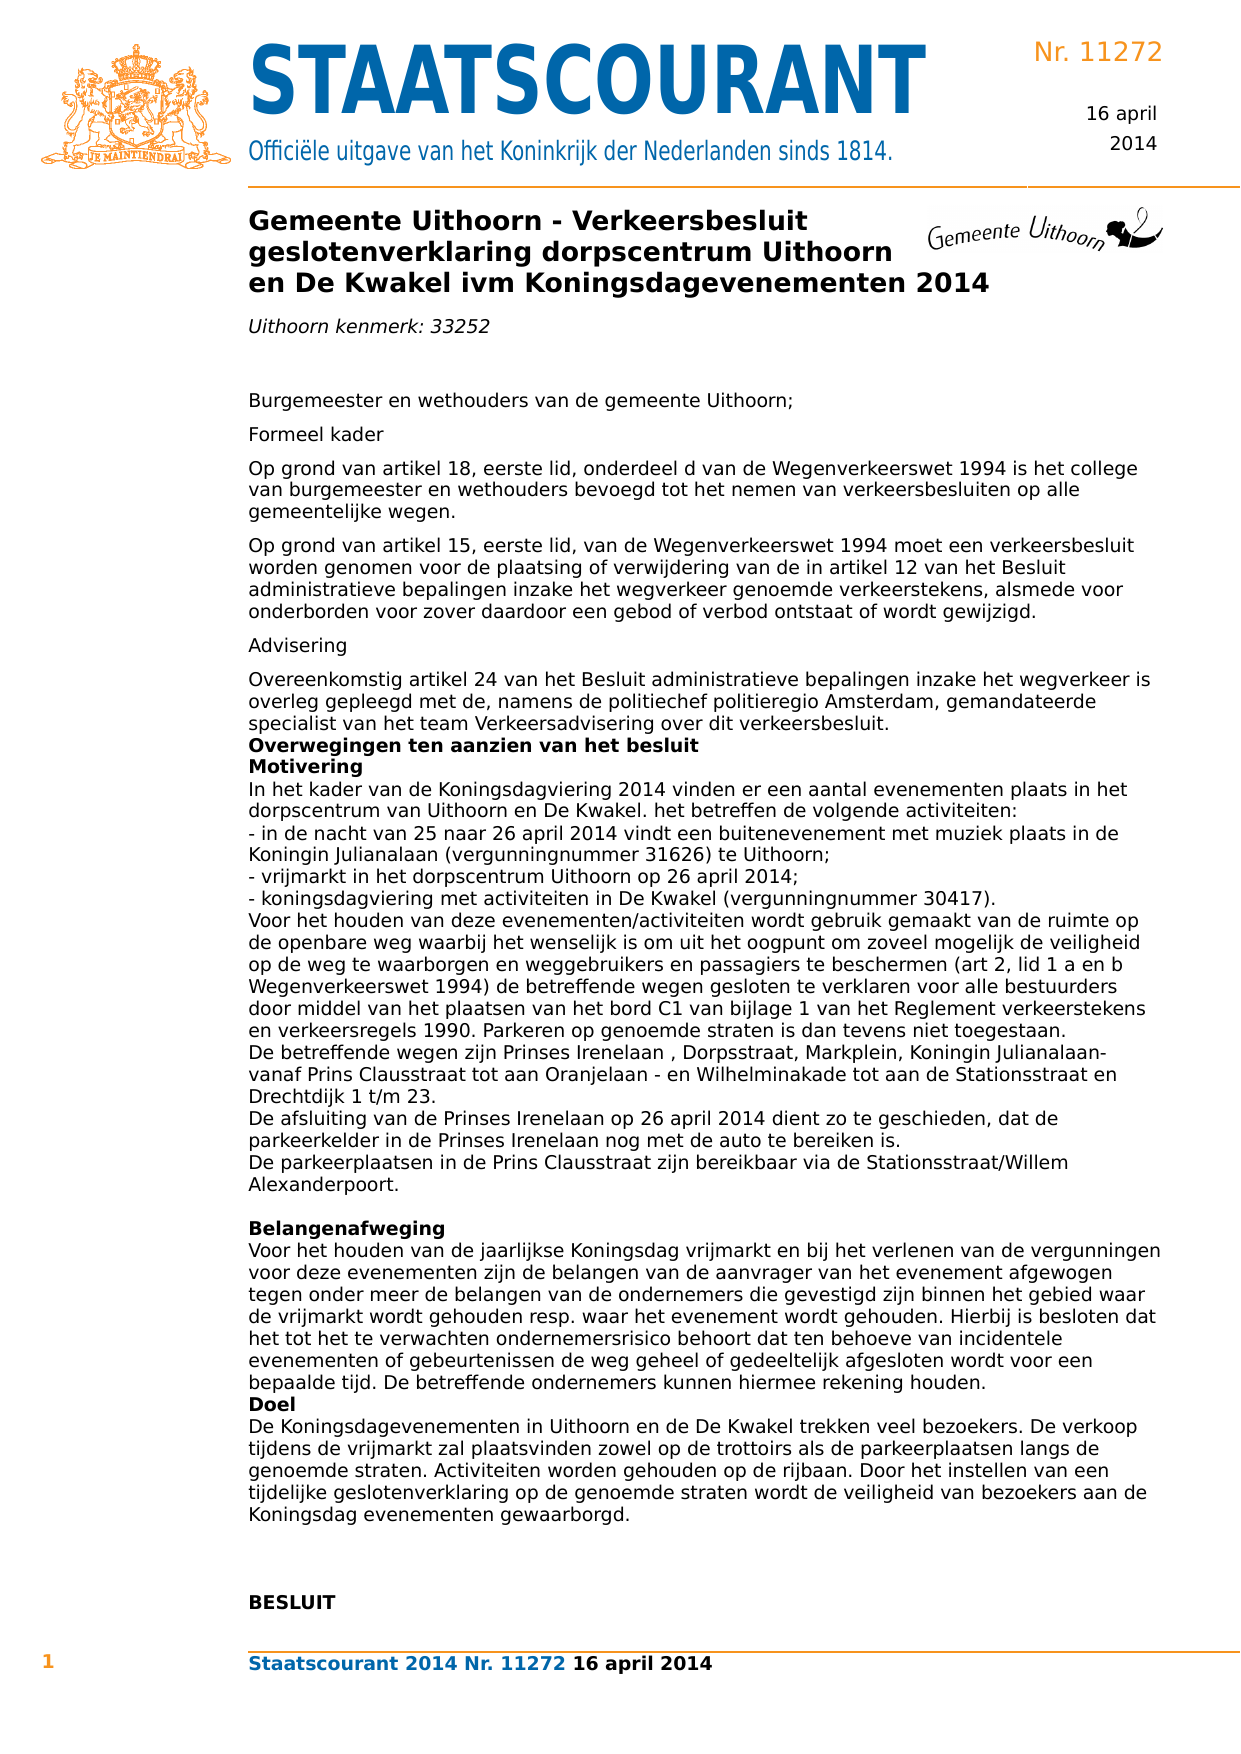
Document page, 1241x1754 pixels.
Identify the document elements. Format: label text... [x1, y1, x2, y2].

text - vrijmarkt in het dorpscentrum Uithoorn op 26 april 2014; [248, 866, 1163, 888]
subtitle Gemeente Uithoorn - Verkeersbesluit geslotenverklaring dorpscentrum Uithoorn en De Kwakel ivm Koningsdagevenementen 2014 [248, 206, 1163, 299]
text Burgemeester en wethouders van de gemeente Uithoorn; [248, 390, 1163, 412]
text De Koningsdagevenementen in Uithoorn en de De Kwakel trekken veel bezoekers. De verkoop tijdens de vrijmarkt zal plaatsvinden zowel op de trottoirs als de parkeerplaatsen langs de genoemde straten. Activiteiten worden gehouden op de rijbaan. Door het instellen van een tijdelijke geslotenverklaring op de genoemde straten wordt de veiligheid van bezoekers aan de Koningsdag evenementen gewaarborgd. [248, 1416, 1163, 1526]
text - koningsdagviering met activiteiten in De Kwakel (vergunningnummer 30417). [248, 888, 1163, 910]
text De afsluiting van de Prinses Irenelaan op 26 april 2014 dient zo te geschieden, dat de parkeerkelder in de Prinses Irenelaan nog met de auto te bereiken is. [248, 1108, 1163, 1152]
subtitle Belangenafweging [248, 1218, 1163, 1240]
text In het kader van de Koningsdagviering 2014 vinden er een aantal evenementen plaats in het dorpscentrum van Uithoorn en De Kwakel. het betreffen de volgende activiteiten: [248, 778, 1163, 822]
text Voor het houden van deze evenementen/activiteiten wordt gebruik gemaakt van de ruimte op de openbare weg waarbij het wenselijk is om uit het oogpunt om zoveel mogelijk de veiligheid op de weg te waarborgen en weggebruikers en passagiers te beschermen (art 2, lid 1 a en b Wegenverkeerswet 1994) de betreffende wegen gesloten te verklaren voor alle bestuurders door middel van het plaatsen van het bord C1 van bijlage 1 van het Reglement verkeerstekens en verkeersregels 1990. Parkeren op genoemde straten is dan tevens niet toegestaan. [248, 910, 1163, 1042]
text De parkeerplaatsen in de Prins Clausstraat zijn bereikbaar via de Stationsstraat/Willem Alexanderpoort. [248, 1152, 1163, 1196]
text Op grond van artikel 15, eerste lid, van de Wegenverkeerswet 1994 moet een verkeersbesluit worden genomen voor de plaatsing of verwijdering van de in artikel 12 van het Besluit administratieve bepalingen inzake het wegverkeer genoemde verkeerstekens, alsmede voor onderborden voor zover daardoor een gebod of verbod ontstaat of wordt gewijzigd. [248, 535, 1163, 623]
text Advisering [248, 635, 1163, 657]
text Doel [248, 1394, 1163, 1416]
picture [927, 205, 1164, 253]
text Overeenkomstig artikel 24 van het Besluit administratieve bepalingen inzake het wegverkeer is overleg gepleegd met de, namens de politiechef politieregio Amsterdam, gemandateerde specialist van het team Verkeersadvisering over dit verkeersbesluit. [248, 668, 1163, 734]
text Op grond van artikel 18, eerste lid, onderdeel d van de Wegenverkeerswet 1994 is het college van burgemeester en wethouders bevoegd tot het nemen van verkeersbesluiten op alle gemeentelijke wegen. [248, 457, 1163, 523]
text De betreffende wegen zijn Prinses Irenelaan , Dorpsstraat, Markplein, Koningin Julianalaan- vanaf Prins Clausstraat tot aan Oranjelaan - en Wilhelminakade tot aan de Stationsstraat en Drechtdijk 1 t/m 23. [248, 1042, 1163, 1108]
text Uithoorn kenmerk: 33252 [248, 316, 1163, 338]
text - in de nacht van 25 naar 26 april 2014 vindt een buitenevenement met muziek plaats in de Koningin Julianalaan (vergunningnummer 31626) te Uithoorn; [248, 822, 1163, 866]
subtitle Overwegingen ten aanzien van het besluit [248, 734, 1163, 756]
text BESLUIT [248, 1592, 1163, 1614]
picture [41, 44, 231, 169]
text Motivering [248, 756, 1163, 778]
text Voor het houden van de jaarlijkse Koningsdag vrijmarkt en bij het verlenen van de vergunningen voor deze evenementen zijn de belangen van de aanvrager van het evenement afgewogen tegen onder meer de belangen van de ondernemers die gevestigd zijn binnen het gebied waar de vrijmarkt wordt gehouden resp. waar het evenement wordt gehouden. Hierbij is besloten dat het tot het te verwachten ondernemersrisico behoort dat ten behoeve van incidentele evenementen of gebeurtenissen de weg geheel of gedeeltelijk afgesloten wordt voor een bepaalde tijd. De betreffende ondernemers kunnen hiermee rekening houden. [248, 1240, 1163, 1394]
text Formeel kader [248, 424, 1163, 446]
